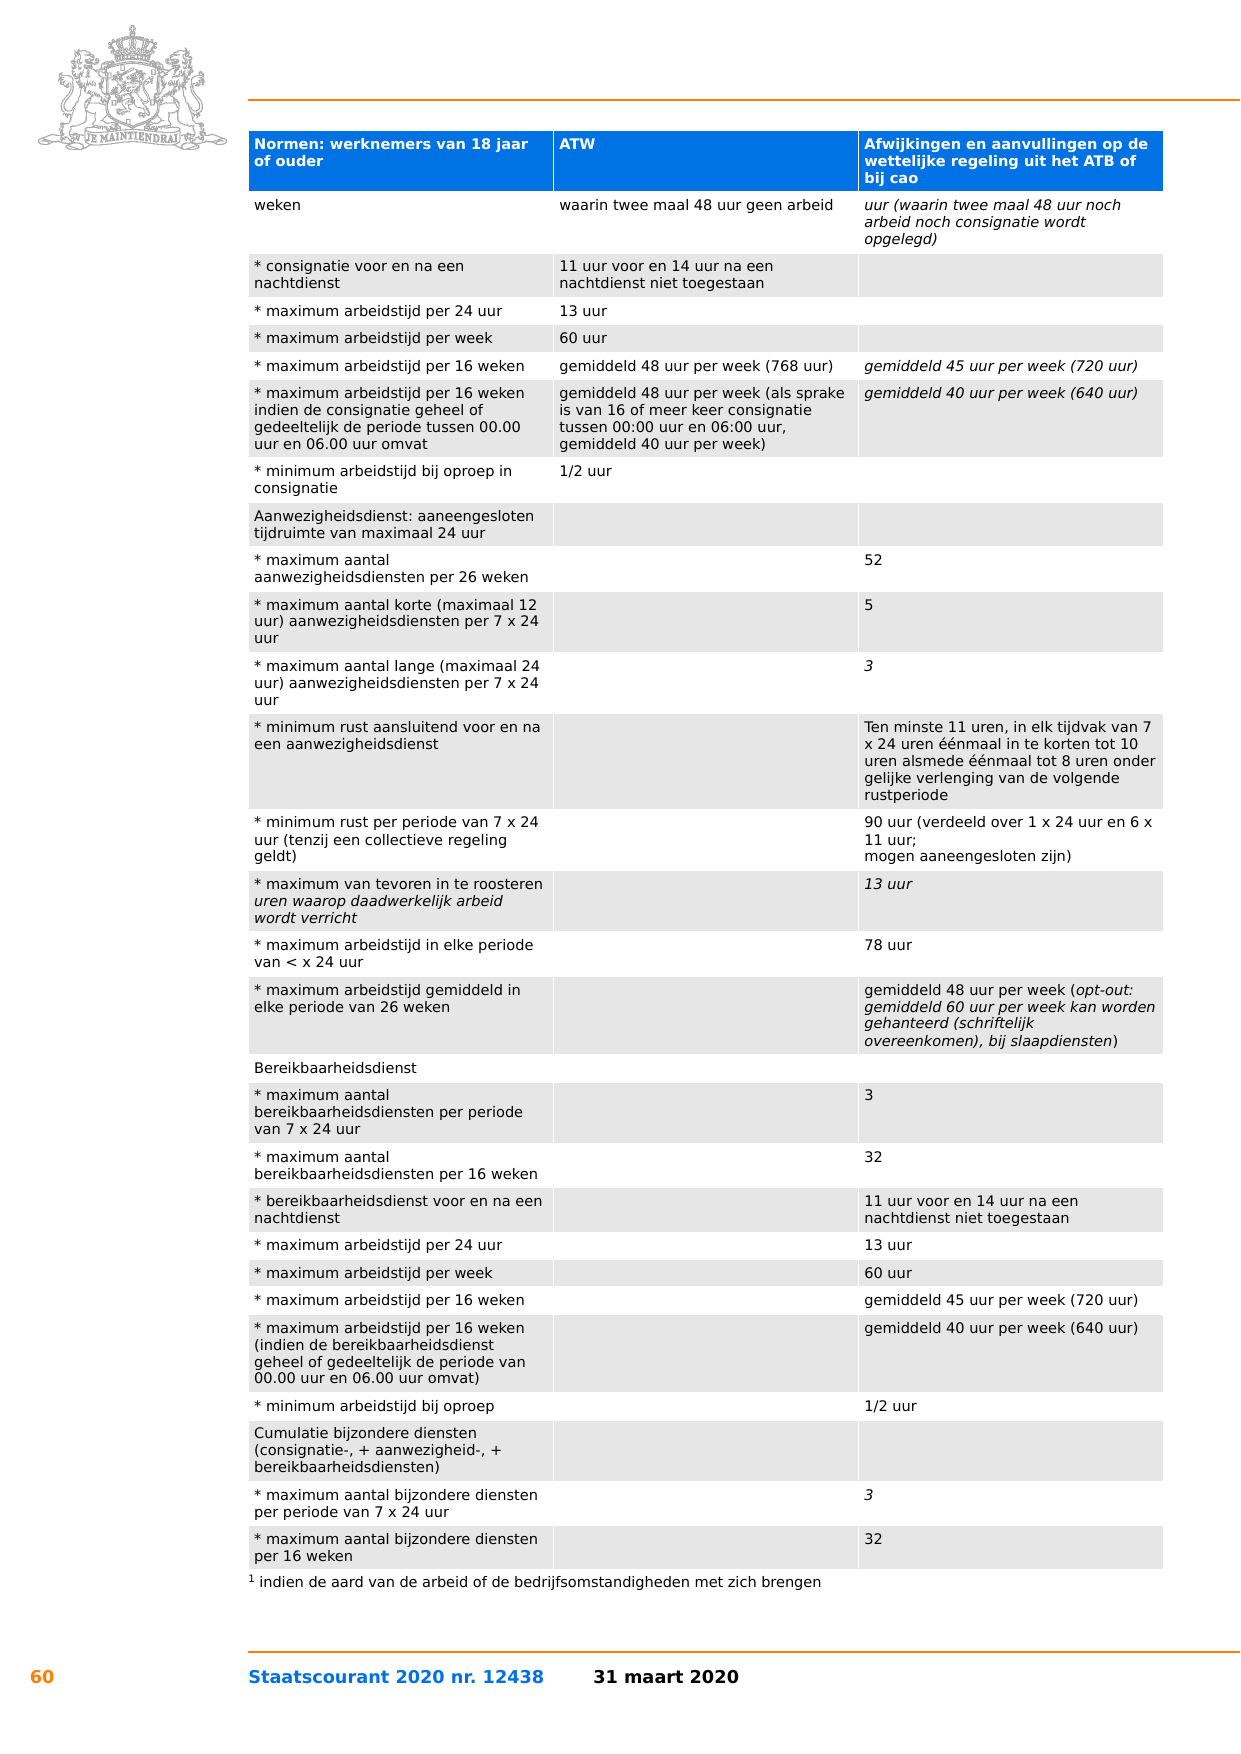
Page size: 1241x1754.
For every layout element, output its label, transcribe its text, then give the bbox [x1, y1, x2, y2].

table_cell [859, 1055, 1163, 1081]
table_cell 52 [859, 547, 1163, 591]
table_cell [554, 1393, 858, 1419]
table_cell gemiddeld 45 uur per week (720 uur) [859, 1288, 1163, 1314]
table_cell * maximum arbeidstijd per 16 weken [249, 353, 553, 379]
table_cell [554, 1288, 858, 1314]
table_cell gemiddeld 40 uur per week (640 uur) [859, 380, 1163, 457]
table_cell [554, 547, 858, 591]
table_cell gemiddeld 45 uur per week (720 uur) [859, 353, 1163, 379]
table_cell 11 uur voor en 14 uur na een nachtdienst niet toegestaan [859, 1188, 1163, 1232]
picture [38, 25, 227, 150]
table_cell * maximum aantal bijzondere diensten per periode van 7 x 24 uur [249, 1482, 553, 1525]
table_cell 3 [859, 1482, 1163, 1525]
table_cell [859, 503, 1163, 546]
table_cell * maximum arbeidstijd gemiddeld in elke periode van 26 weken [249, 977, 553, 1054]
table_cell weken [249, 192, 553, 253]
table_cell gemiddeld 48 uur per week (768 uur) [554, 353, 858, 379]
table_cell * minimum arbeidstijd bij oproep in consignatie [249, 459, 553, 502]
table_cell waarin twee maal 48 uur geen arbeid [554, 192, 858, 253]
table_cell [554, 1526, 858, 1569]
table_cell 13 uur [554, 298, 858, 324]
table_cell gemiddeld 40 uur per week (640 uur) [859, 1315, 1163, 1392]
table_cell [859, 298, 1163, 324]
table_cell [859, 254, 1163, 297]
table_cell * maximum arbeidstijd per 16 weken [249, 1288, 553, 1314]
table_cell [554, 933, 858, 976]
table_cell gemiddeld 48 uur per week (als sprake is van 16 of meer keer consignatie tussen 00:00 uur en 06:00 uur, gemiddeld 40 uur per week) [554, 380, 858, 457]
table_cell * consignatie voor en na een nachtdienst [249, 254, 553, 297]
table_cell 32 [859, 1526, 1163, 1569]
table_cell [554, 1315, 858, 1392]
table_cell * bereikbaarheidsdienst voor en na een nachtdienst [249, 1188, 553, 1232]
table_header ATW [554, 131, 858, 191]
table_header Afwijkingen en aanvullingen op de wettelijke regeling uit het ATB of bij cao [859, 131, 1163, 191]
table_header Normen: werknemers van 18 jaar of ouder [249, 131, 553, 191]
table_cell [554, 1260, 858, 1286]
table_cell Ten minste 11 uren, in elk tijdvak van 7 x 24 uren éénmaal in te korten tot 10 uren alsmede éénmaal tot 8 uren onder gelijke verlenging van de volgende rustperiode [859, 714, 1163, 809]
table_cell 3 [859, 653, 1163, 713]
table_cell uur (waarin twee maal 48 uur noch arbeid noch consignatie wordt opgelegd) [859, 192, 1163, 253]
table_cell 3 [859, 1083, 1163, 1143]
table_cell * maximum arbeidstijd per 16 weken indien de consignatie geheel of gedeeltelijk de periode tussen 00.00 uur en 06.00 uur omvat [249, 380, 553, 457]
table_cell [859, 459, 1163, 502]
table_cell * minimum rust per periode van 7 x 24 uur (tenzij een collectieve regeling geldt) [249, 810, 553, 870]
table_cell 1/2 uur [554, 459, 858, 502]
table_cell * maximum arbeidstijd per 24 uur [249, 1233, 553, 1259]
table_cell 90 uur (verdeeld over 1 x 24 uur en 6 x 11 uur; mogen aaneengesloten zijn) [859, 810, 1163, 870]
table_cell [554, 503, 858, 546]
table_cell 5 [859, 592, 1163, 652]
table_cell [554, 1233, 858, 1259]
table_cell * maximum arbeidstijd per 16 weken (indien de bereikbaarheidsdienst geheel of gedeeltelijk de periode van 00.00 uur en 06.00 uur omvat) [249, 1315, 553, 1392]
table_cell * maximum aantal bereikbaarheidsdiensten per periode van 7 x 24 uur [249, 1083, 553, 1143]
table_cell * maximum arbeidstijd per 24 uur [249, 298, 553, 324]
table_cell Bereikbaarheidsdienst [249, 1055, 553, 1081]
table_cell [859, 1421, 1163, 1481]
table_cell * maximum arbeidstijd per week [249, 1260, 553, 1286]
table_cell * maximum arbeidstijd in elke periode van < x 24 uur [249, 933, 553, 976]
table_cell [554, 592, 858, 652]
table_cell [554, 977, 858, 1054]
table_cell 78 uur [859, 933, 1163, 976]
table_cell Cumulatie bijzondere diensten (consignatie-, + aanwezigheid-, + bereikbaarheidsdiensten) [249, 1421, 553, 1481]
table_cell gemiddeld 48 uur per week (opt-out: gemiddeld 60 uur per week kan worden gehanteerd (schriftelijk overeenkomen), bij slaapdiensten) [859, 977, 1163, 1054]
table_cell [554, 1188, 858, 1232]
table_cell [554, 714, 858, 809]
table_cell * minimum rust aansluitend voor en na een aanwezigheidsdienst [249, 714, 553, 809]
table_cell Aanwezigheidsdienst: aaneengesloten tijdruimte van maximaal 24 uur [249, 503, 553, 546]
table_cell * maximum arbeidstijd per week [249, 325, 553, 352]
table_cell * minimum arbeidstijd bij oproep [249, 1393, 553, 1419]
table_cell [554, 1421, 858, 1481]
table_cell * maximum aantal korte (maximaal 12 uur) aanwezigheidsdiensten per 7 x 24 uur [249, 592, 553, 652]
table_cell [859, 325, 1163, 352]
table_cell [554, 1055, 858, 1081]
table_cell * maximum aantal bijzondere diensten per 16 weken [249, 1526, 553, 1569]
table_cell [554, 871, 858, 931]
table_cell * maximum aantal bereikbaarheidsdiensten per 16 weken [249, 1144, 553, 1187]
table_cell * maximum van tevoren in te roosteren uren waarop daadwerkelijk arbeid wordt verricht [249, 871, 553, 931]
table_cell [554, 1083, 858, 1143]
table_cell 1/2 uur [859, 1393, 1163, 1419]
table_cell 1 indien de aard van de arbeid of de bedrijfsomstandigheden met zich brengen [248, 1571, 1163, 1590]
table_cell 13 uur [859, 871, 1163, 931]
table_cell 60 uur [859, 1260, 1163, 1286]
table_cell 60 uur [554, 325, 858, 352]
table_cell 32 [859, 1144, 1163, 1187]
table_cell 11 uur voor en 14 uur na een nachtdienst niet toegestaan [554, 254, 858, 297]
table_cell [554, 1144, 858, 1187]
table_cell 13 uur [859, 1233, 1163, 1259]
table_cell [554, 1482, 858, 1525]
table_cell [554, 653, 858, 713]
table_cell * maximum aantal lange (maximaal 24 uur) aanwezigheidsdiensten per 7 x 24 uur [249, 653, 553, 713]
table_cell * maximum aantal aanwezigheidsdiensten per 26 weken [249, 547, 553, 591]
table_cell [554, 810, 858, 870]
